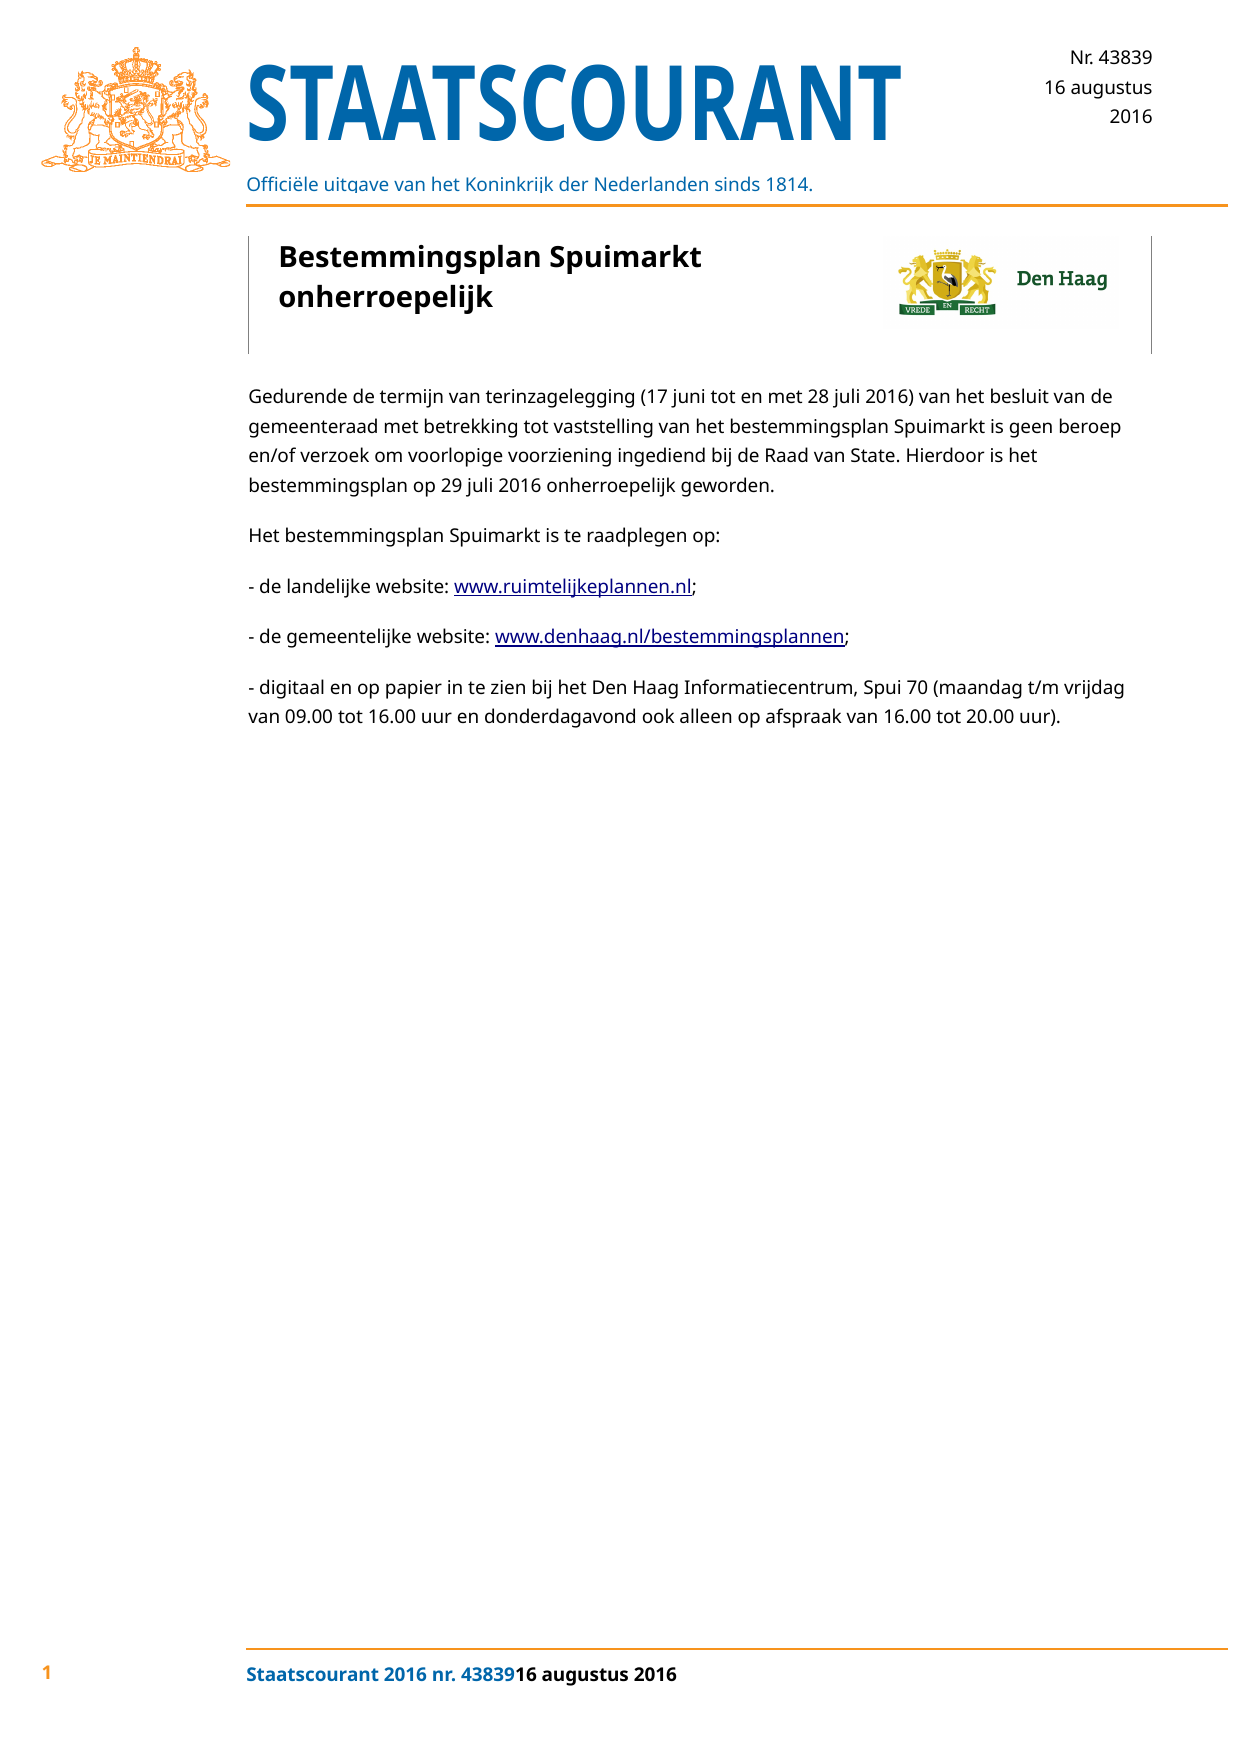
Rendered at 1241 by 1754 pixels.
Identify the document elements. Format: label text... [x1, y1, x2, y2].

text Het bestemmingsplan Spuimarkt is te raadplegen op: [248, 523, 1152, 548]
text - digitaal en op papier in te zien bij het Den Haag Informatiecentrum, Spui 70 (maandag t/m vrijdag van 09.00 tot 16.00 uur en donderdagavond ook alleen op afspraak van 16.00 tot 20.00 uur). [248, 674, 1152, 729]
text - de gemeentelijke website: www.denhaag.nl/bestemmingsplannen; [248, 623, 1152, 649]
table_header [850, 236, 1151, 354]
text Gedurende de termijn van terinzagelegging (17 juni tot en met 28 juli 2016) van het besluit van de gemeenteraad met betrekking tot vaststelling van het bestemmingsplan Spuimarkt is geen beroep en/of verzoek om voorlopige voorziening ingediend bij de Raad van State. Hierdoor is het bestemmingsplan op 29 juli 2016 onherroepelijk geworden. [248, 383, 1152, 498]
picture [41, 47, 231, 172]
text - de landelijke website: www.ruimtelijkeplannen.nl; [248, 573, 1152, 599]
picture [882, 236, 1119, 329]
table_header Bestemmingsplan Spuimarkt onherroepelijk [249, 236, 850, 354]
